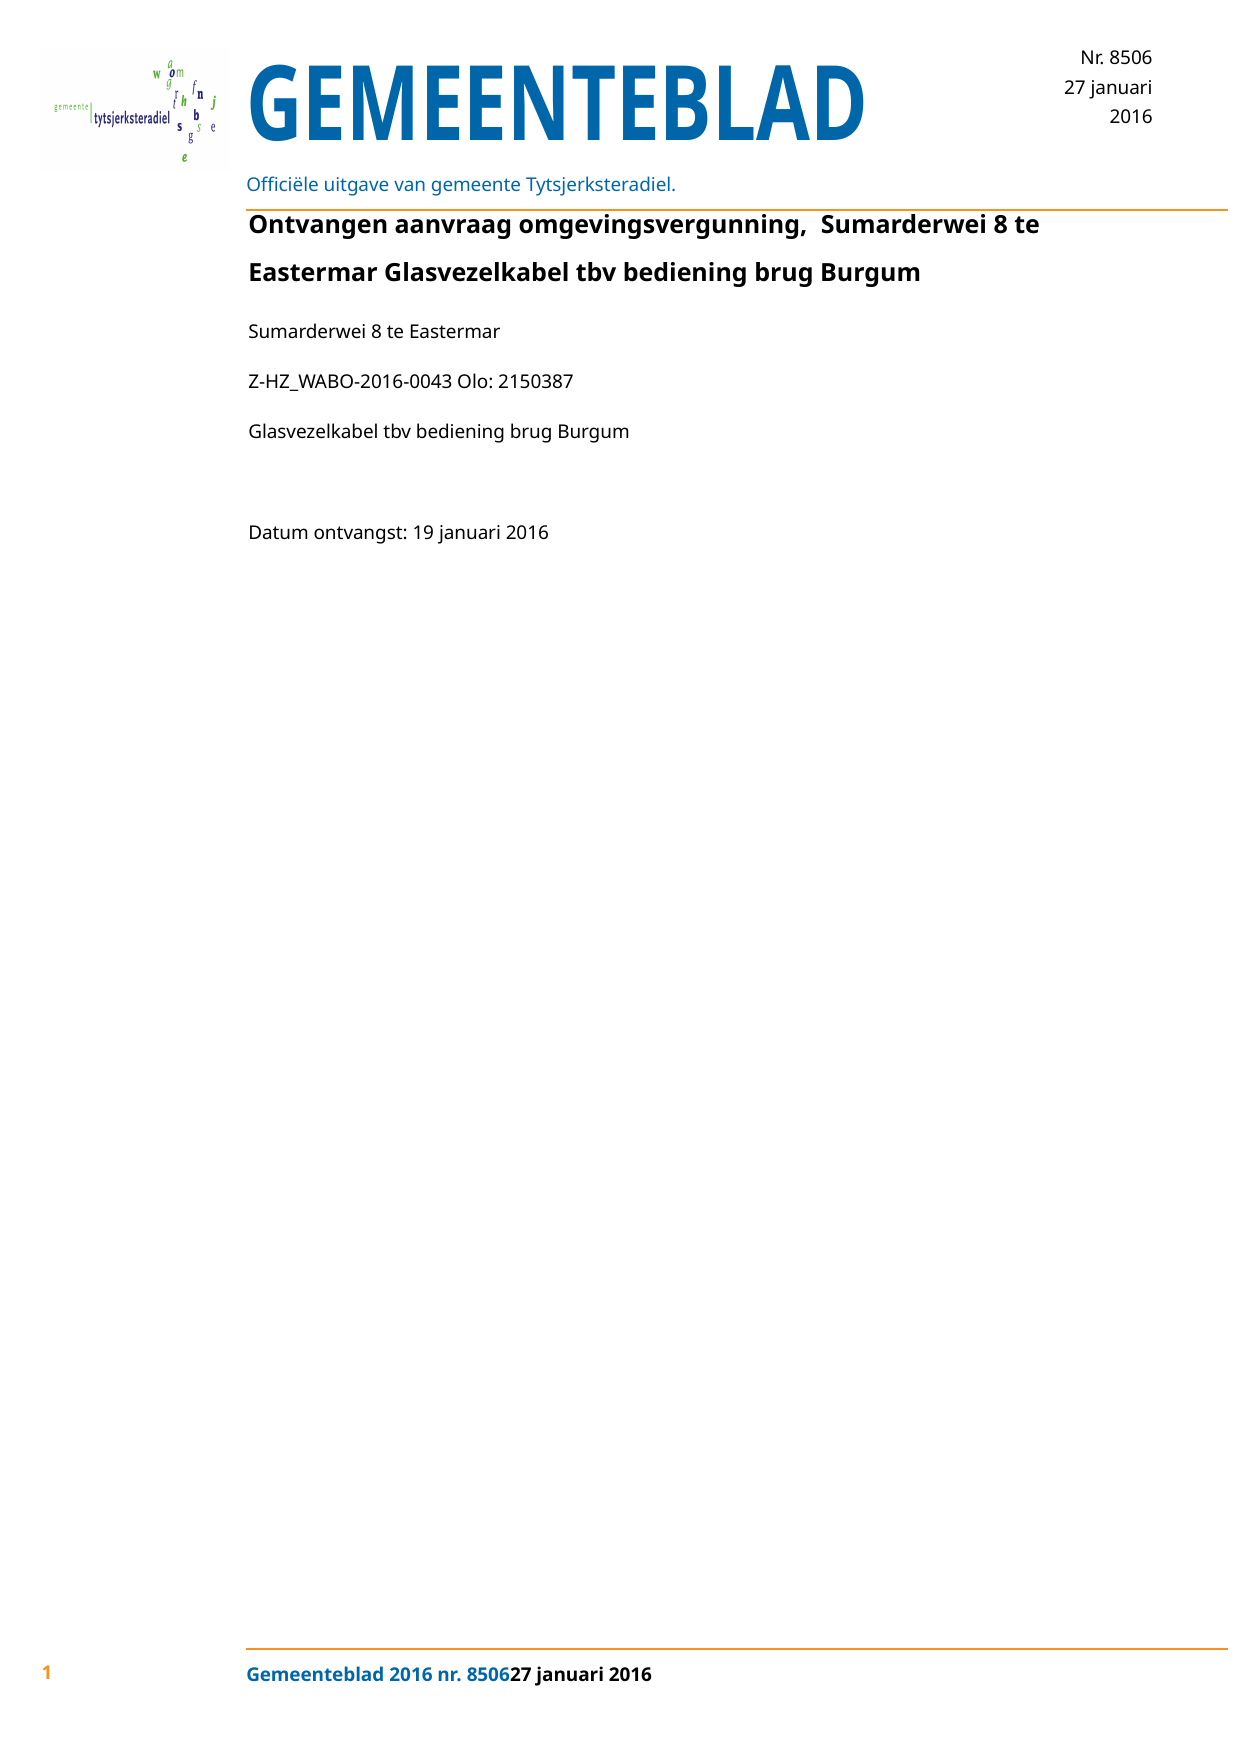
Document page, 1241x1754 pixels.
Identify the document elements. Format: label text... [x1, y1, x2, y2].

text Sumarderwei 8 te Eastermar [248, 318, 1152, 344]
text Datum ontvangst: 19 januari 2016 [248, 519, 1152, 545]
picture [41, 47, 231, 172]
text Z-HZ_WABO-2016-0043 Olo: 2150387 [248, 368, 1152, 394]
text Glasvezelkabel tbv bediening brug Burgum [248, 419, 1152, 444]
text Ontvangen aanvraag omgevingsvergunning, Sumarderwei 8 te Eastermar Glasvezelkabel tbv bediening brug Burgum [248, 211, 1152, 288]
